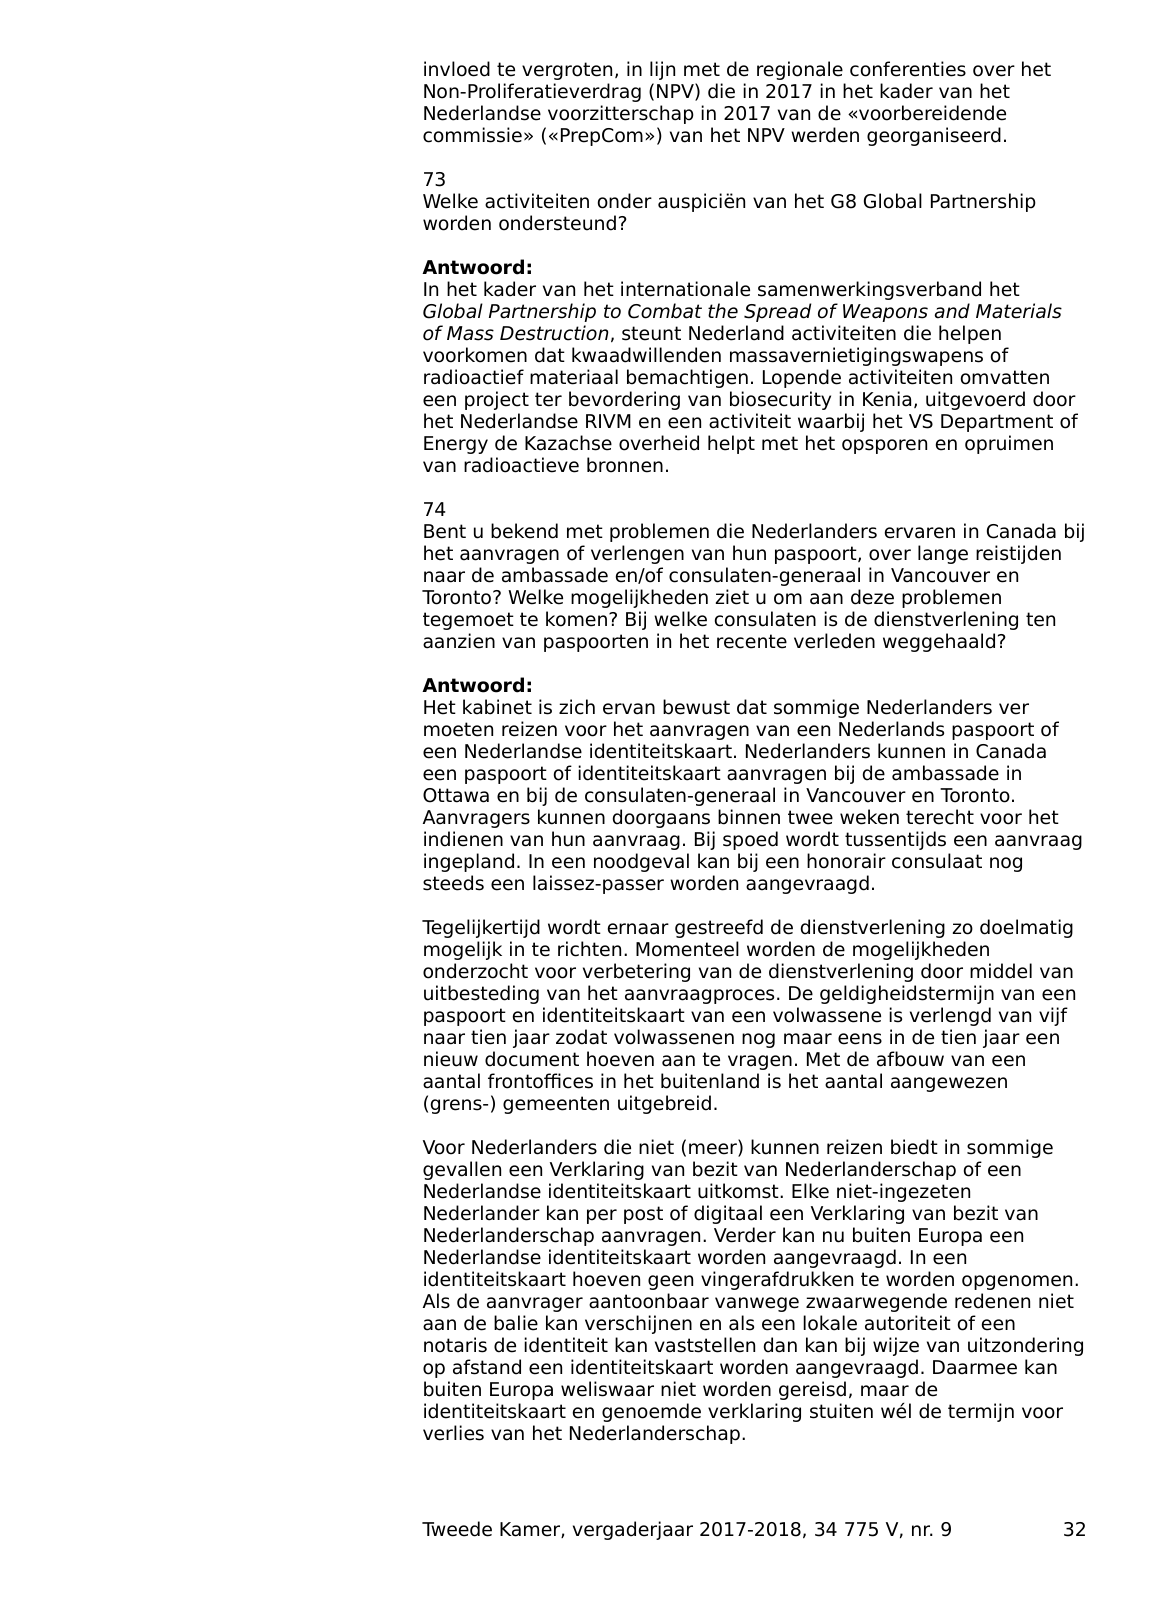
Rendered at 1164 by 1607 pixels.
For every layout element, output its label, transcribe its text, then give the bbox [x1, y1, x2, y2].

text Welke activiteiten onder auspiciën van het G8 Global Partnership worden ondersteund? [422, 191, 1087, 235]
text Voor Nederlanders die niet (meer) kunnen reizen biedt in sommige gevallen een Verklaring van bezit van Nederlanderschap of een Nederlandse identiteitskaart uitkomst. Elke niet-ingezeten Nederlander kan per post of digitaal een Verklaring van bezit van Nederlanderschap aanvragen. Verder kan nu buiten Europa een Nederlandse identiteitskaart worden aangevraagd. In een identiteitskaart hoeven geen vingerafdrukken te worden opgenomen. Als de aanvrager aantoonbaar vanwege zwaarwegende redenen niet aan de balie kan verschijnen en als een lokale autoriteit of een notaris de identiteit kan vaststellen dan kan bij wijze van uitzondering op afstand een identiteitskaart worden aangevraagd. Daarmee kan buiten Europa weliswaar niet worden gereisd, maar de identiteitskaart en genoemde verklaring stuiten wél de termijn voor verlies van het Nederlanderschap. [422, 1137, 1087, 1445]
text Antwoord: [422, 675, 1087, 697]
text invloed te vergroten, in lijn met de regionale conferenties over het Non-Proliferatieverdrag (NPV) die in 2017 in het kader van het Nederlandse voorzitterschap in 2017 van de «voorbereidende commissie» («PrepCom») van het NPV werden georganiseerd. [422, 59, 1087, 147]
text In het kader van het internationale samenwerkingsverband het Global Partnership to Combat the Spread of Weapons and Materials of Mass Destruction, steunt Nederland activiteiten die helpen voorkomen dat kwaadwillenden massavernietigingswapens of radioactief materiaal bemachtigen. Lopende activiteiten omvatten een project ter bevordering van biosecurity in Kenia, uitgevoerd door het Nederlandse RIVM en een activiteit waarbij het VS Department of Energy de Kazachse overheid helpt met het opsporen en opruimen van radioactieve bronnen. [422, 279, 1087, 477]
text Antwoord: [422, 257, 1087, 279]
text Bent u bekend met problemen die Nederlanders ervaren in Canada bij het aanvragen of verlengen van hun paspoort, over lange reistijden naar de ambassade en/of consulaten-generaal in Vancouver en Toronto? Welke mogelijkheden ziet u om aan deze problemen tegemoet te komen? Bij welke consulaten is de dienstverlening ten aanzien van paspoorten in het recente verleden weggehaald? [422, 521, 1087, 653]
text 73 [422, 169, 1087, 191]
text 74 [422, 499, 1087, 521]
text Tegelijkertijd wordt ernaar gestreefd de dienstverlening zo doelmatig mogelijk in te richten. Momenteel worden de mogelijkheden onderzocht voor verbetering van de dienstverlening door middel van uitbesteding van het aanvraagproces. De geldigheidstermijn van een paspoort en identiteitskaart van een volwassene is verlengd van vijf naar tien jaar zodat volwassenen nog maar eens in de tien jaar een nieuw document hoeven aan te vragen. Met de afbouw van een aantal frontoffices in het buitenland is het aantal aangewezen (grens-) gemeenten uitgebreid. [422, 917, 1087, 1115]
text Het kabinet is zich ervan bewust dat sommige Nederlanders ver moeten reizen voor het aanvragen van een Nederlands paspoort of een Nederlandse identiteitskaart. Nederlanders kunnen in Canada een paspoort of identiteitskaart aanvragen bij de ambassade in Ottawa en bij de consulaten-generaal in Vancouver en Toronto. Aanvragers kunnen doorgaans binnen twee weken terecht voor het indienen van hun aanvraag. Bij spoed wordt tussentijds een aanvraag ingepland. In een noodgeval kan bij een honorair consulaat nog steeds een laissez-passer worden aangevraagd. [422, 697, 1087, 895]
